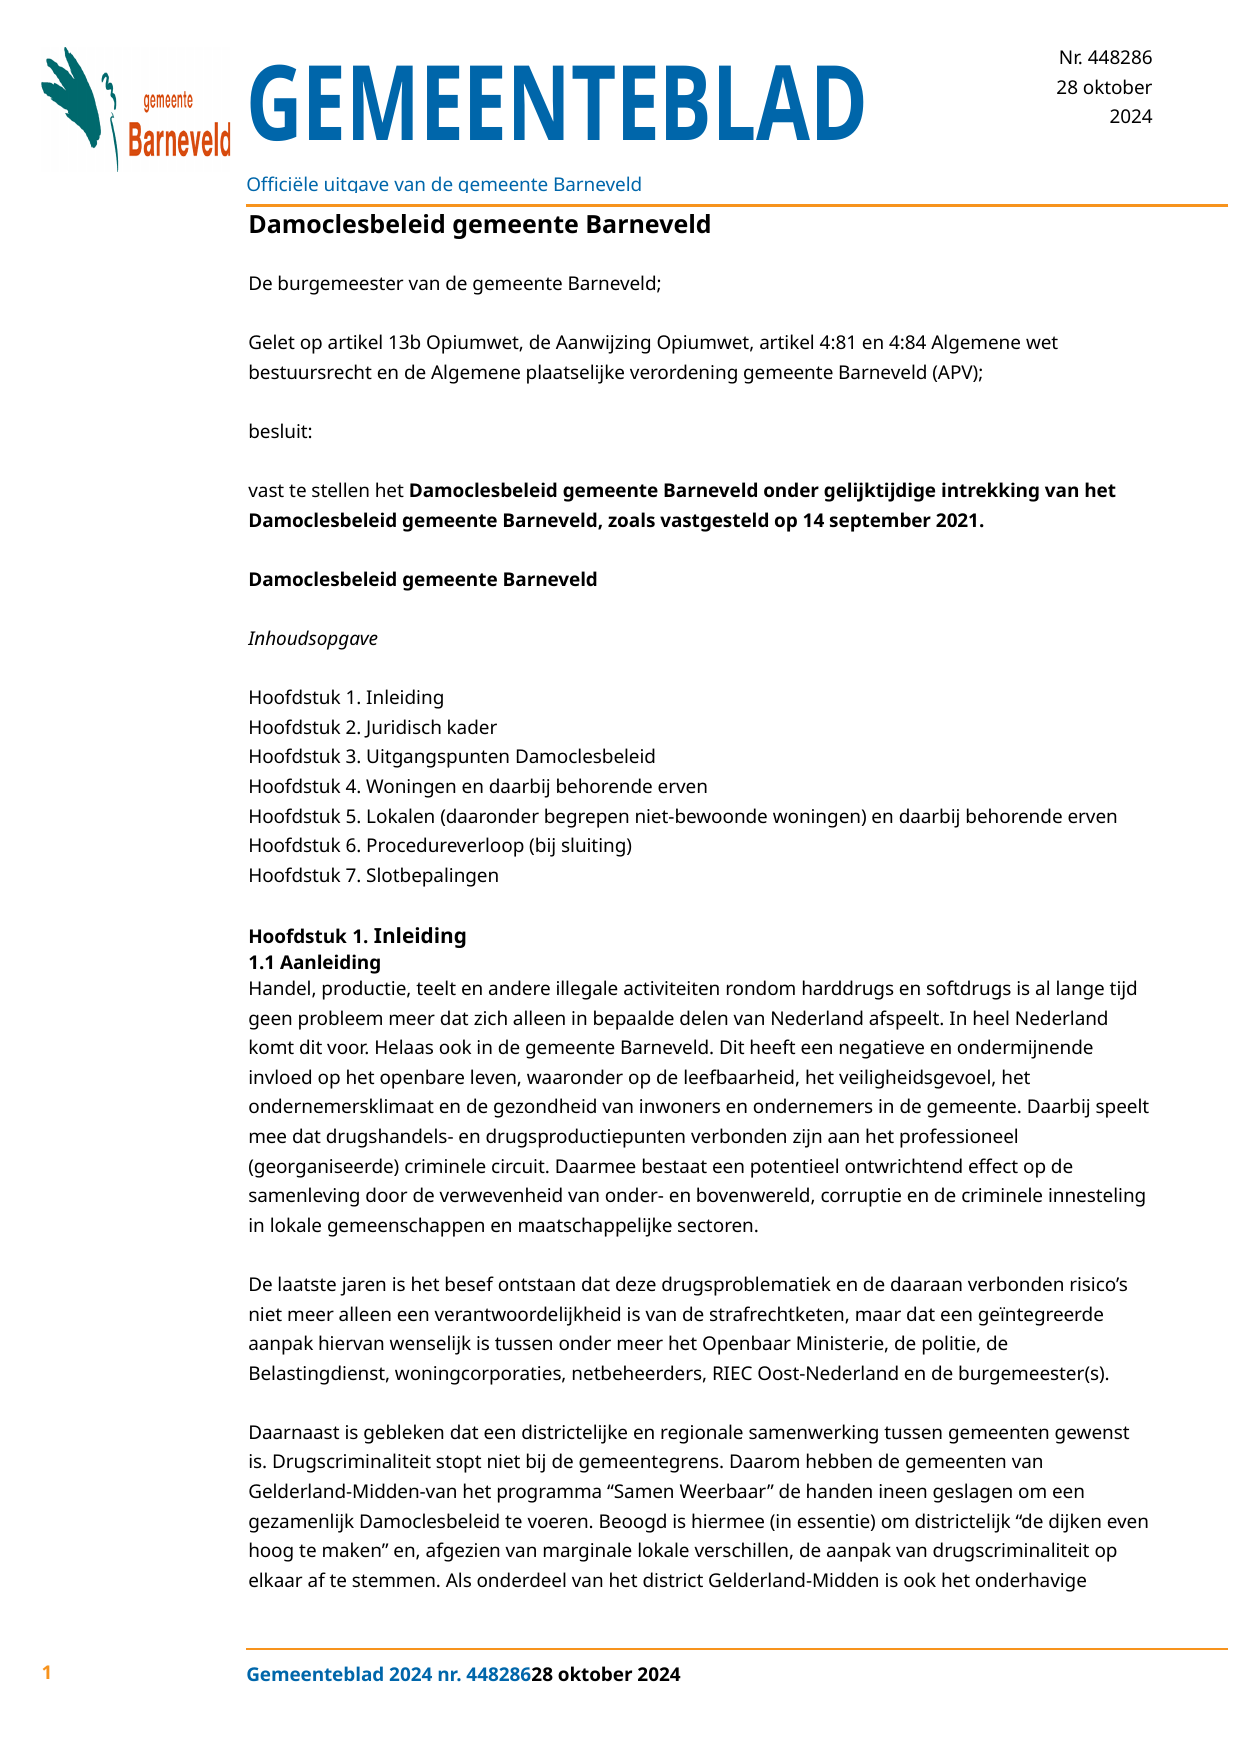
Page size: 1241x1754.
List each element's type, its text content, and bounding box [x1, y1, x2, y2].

text Damoclesbeleid gemeente Barneveld [248, 207, 1152, 241]
text Hoofdstuk 1. Inleiding [248, 684, 1152, 710]
picture [41, 47, 231, 172]
text Hoofdstuk 1. Inleiding [248, 921, 1152, 949]
text De laatste jaren is het besef ontstaan dat deze drugsproblematiek en de daaraan verbonden risico’s niet meer alleen een verantwoordelijkheid is van de strafrechtketen, maar dat een geïntegreerde aanpak hiervan wenselijk is tussen onder meer het Openbaar Ministerie, de politie, de Belastingdienst, woningcorporaties, netbeheerders, RIEC Oost-Nederland en de burgemeester(s). [248, 1271, 1152, 1386]
text Hoofdstuk 2. Juridisch kader [248, 714, 1152, 740]
text Damoclesbeleid gemeente Barneveld [248, 566, 1152, 592]
text besluit: [248, 418, 1152, 444]
text vast te stellen het Damoclesbeleid gemeente Barneveld onder gelijktijdige intrekking van het Damoclesbeleid gemeente Barneveld, zoals vastgesteld op 14 september 2021. [248, 477, 1152, 533]
text 1.1 Aanleiding [248, 949, 1152, 975]
text Hoofdstuk 7. Slotbepalingen [248, 862, 1152, 888]
text Hoofdstuk 3. Uitgangspunten Damoclesbeleid [248, 744, 1152, 769]
text Daarnaast is gebleken dat een districtelijke en regionale samenwerking tussen gemeenten gewenst is. Drugscriminaliteit stopt niet bij de gemeentegrens. Daarom hebben de gemeenten van Gelderland-Midden-van het programma “Samen Weerbaar” de handen ineen geslagen om een gezamenlijk Damoclesbeleid te voeren. Beoogd is hiermee (in essentie) om districtelijk “de dijken even hoog te maken” en, afgezien van marginale lokale verschillen, de aanpak van drugscriminaliteit op elkaar af te stemmen. Als onderdeel van het district Gelderland-Midden is ook het onderhavige [248, 1419, 1152, 1593]
text Hoofdstuk 6. Procedureverloop (bij sluiting) [248, 832, 1152, 858]
text Handel, productie, teelt en andere illegale activiteiten rondom harddrugs en softdrugs is al lange tijd geen probleem meer dat zich alleen in bepaalde delen van Nederland afspeelt. In heel Nederland komt dit voor. Helaas ook in de gemeente Barneveld. Dit heeft een negatieve en ondermijnende invloed op het openbare leven, waaronder op de leefbaarheid, het veiligheidsgevoel, het ondernemersklimaat en de gezondheid van inwoners en ondernemers in de gemeente. Daarbij speelt mee dat drugshandels- en drugsproductiepunten verbonden zijn aan het professioneel (georganiseerde) criminele circuit. Daarmee bestaat een potentieel ontwrichtend effect op de samenleving door de verwevenheid van onder- en bovenwereld, corruptie en de criminele innesteling in lokale gemeenschappen en maatschappelijke sectoren. [248, 975, 1152, 1238]
text Inhoudsopgave [248, 625, 1152, 651]
text Hoofdstuk 4. Woningen en daarbij behorende erven [248, 773, 1152, 799]
text Gelet op artikel 13b Opiumwet, de Aanwijzing Opiumwet, artikel 4:81 en 4:84 Algemene wet bestuursrecht en de Algemene plaatselijke verordening gemeente Barneveld (APV); [248, 329, 1152, 385]
text De burgemeester van de gemeente Barneveld; [248, 270, 1152, 296]
text Hoofdstuk 5. Lokalen (daaronder begrepen niet-bewoonde woningen) en daarbij behorende erven [248, 803, 1152, 828]
